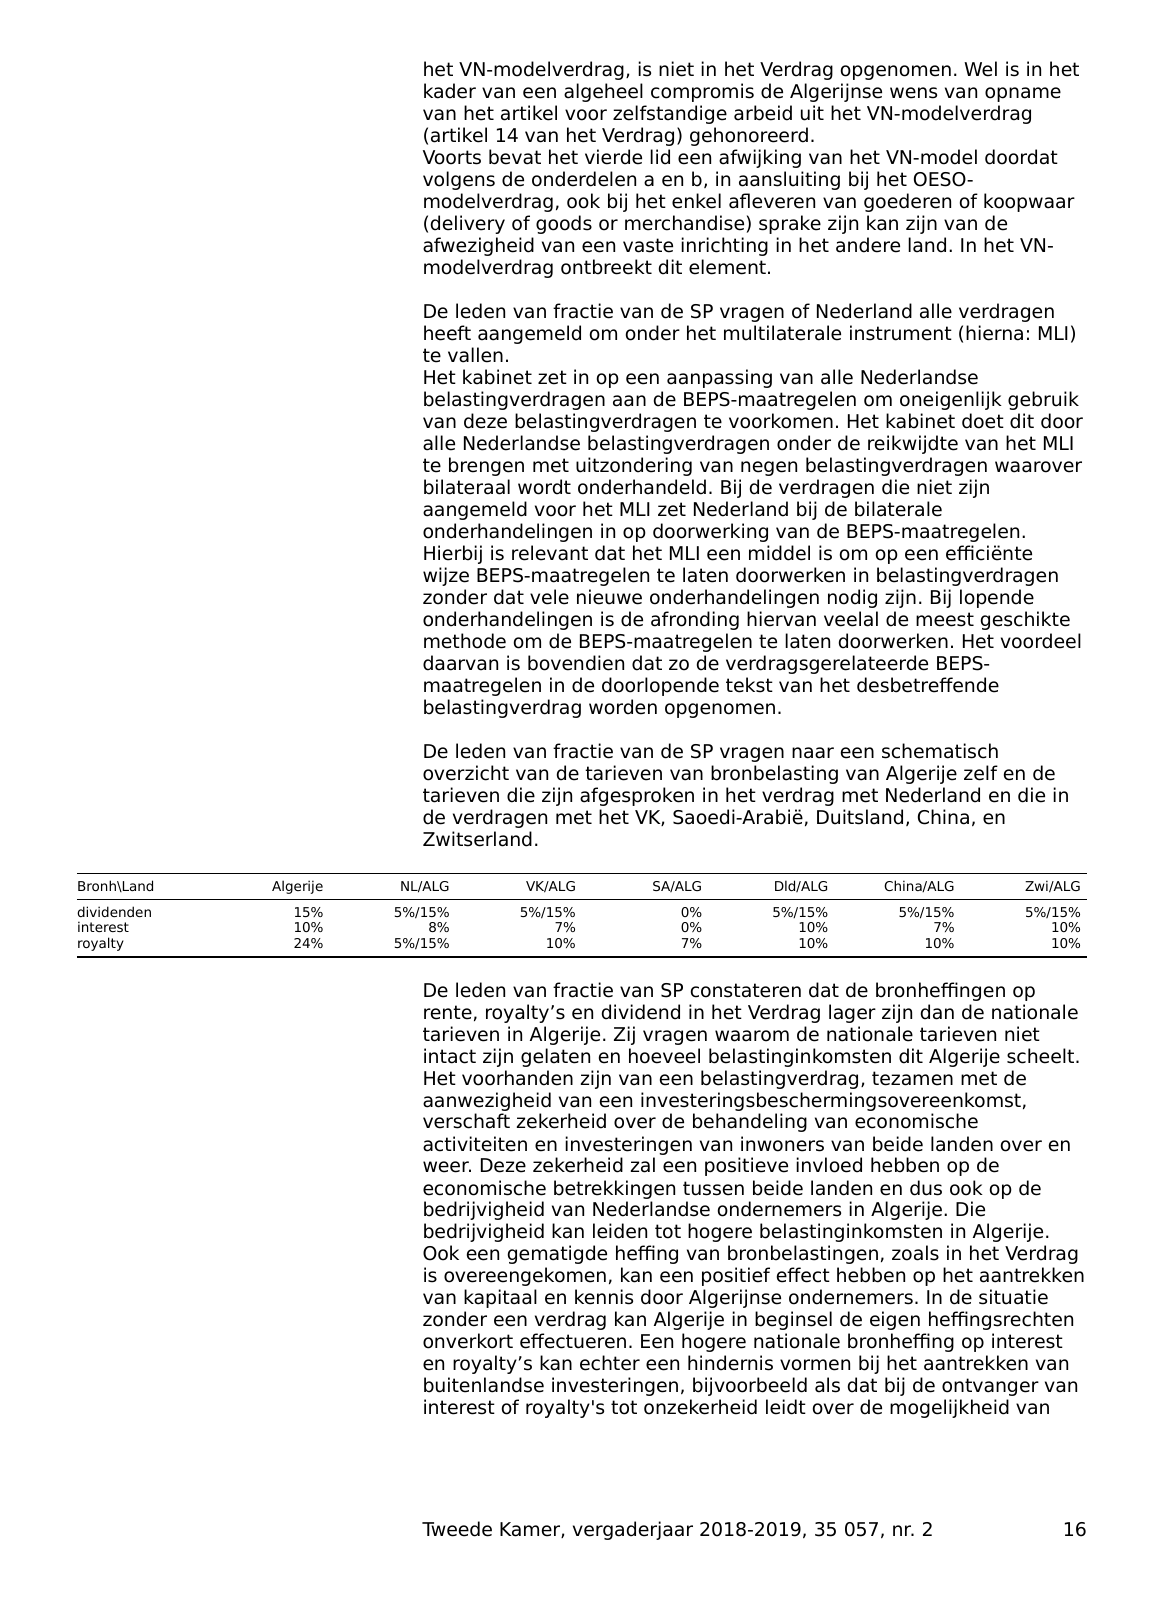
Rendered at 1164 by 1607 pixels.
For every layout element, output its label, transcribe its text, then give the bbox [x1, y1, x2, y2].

table_cell 5%/15% [834, 900, 960, 920]
table_cell 7% [582, 936, 708, 956]
table_cell 5%/15% [455, 900, 582, 920]
table_cell 10% [708, 936, 834, 956]
text De leden van fractie van de SP vragen naar een schematisch overzicht van de tarieven van bronbelasting van Algerije zelf en de tarieven die zijn afgesproken in het verdrag met Nederland en die in de verdragen met het VK, Saoedi-Arabië, Duitsland, China, en Zwitserland. [422, 741, 1087, 851]
table_cell 5%/15% [960, 900, 1087, 920]
table_cell 10% [455, 936, 582, 956]
table_header China/ALG [834, 874, 960, 899]
table_header NL/ALG [329, 874, 455, 899]
table_cell 5%/15% [708, 900, 834, 920]
table_cell 10% [834, 936, 960, 956]
table_header Bronh\Land [77, 874, 203, 899]
table_header Algerije [203, 874, 329, 899]
table_cell 10% [960, 920, 1087, 936]
table_header VK/ALG [455, 874, 582, 899]
text De leden van fractie van SP constateren dat de bronheffingen op rente, royalty’s en dividend in het Verdrag lager zijn dan de nationale tarieven in Algerije. Zij vragen waarom de nationale tarieven niet intact zijn gelaten en hoeveel belastinginkomsten dit Algerije scheelt. [422, 979, 1087, 1067]
text De leden van fractie van de SP vragen of Nederland alle verdragen heeft aangemeld om onder het multilaterale instrument (hierna: MLI) te vallen. [422, 301, 1087, 367]
table_cell 15% [203, 900, 329, 920]
table_cell 10% [708, 920, 834, 936]
table_cell 7% [455, 920, 582, 936]
table_cell 8% [329, 920, 455, 936]
table_cell 10% [203, 920, 329, 936]
text Voorts bevat het vierde lid een afwijking van het VN-model doordat volgens de onderdelen a en b, in aansluiting bij het OESO-modelverdrag, ook bij het enkel afleveren van goederen of koopwaar (delivery of goods or merchandise) sprake zijn kan zijn van de afwezigheid van een vaste inrichting in het andere land. In het VN-modelverdrag ontbreekt dit element. [422, 147, 1087, 279]
table_cell 5%/15% [329, 936, 455, 956]
table_cell 7% [834, 920, 960, 936]
table_cell 24% [203, 936, 329, 956]
table_cell 0% [582, 900, 708, 920]
table_cell royalty [77, 936, 203, 956]
table_cell 5%/15% [329, 900, 455, 920]
table_cell dividenden [77, 900, 203, 920]
table_cell interest [77, 920, 203, 936]
table_cell 10% [960, 936, 1087, 956]
table_header Dld/ALG [708, 874, 834, 899]
text Het kabinet zet in op een aanpassing van alle Nederlandse belastingverdragen aan de BEPS-maatregelen om oneigenlijk gebruik van deze belastingverdragen te voorkomen. Het kabinet doet dit door alle Nederlandse belastingverdragen onder de reikwijdte van het MLI te brengen met uitzondering van negen belastingverdragen waarover bilateraal wordt onderhandeld. Bij de verdragen die niet zijn aangemeld voor het MLI zet Nederland bij de bilaterale onderhandelingen in op doorwerking van de BEPS-maatregelen. Hierbij is relevant dat het MLI een middel is om op een efficiënte wijze BEPS-maatregelen te laten doorwerken in belastingverdragen zonder dat vele nieuwe onderhandelingen nodig zijn. Bij lopende onderhandelingen is de afronding hiervan veelal de meest geschikte methode om de BEPS-maatregelen te laten doorwerken. Het voordeel daarvan is bovendien dat zo de verdragsgerelateerde BEPS-maatregelen in de doorlopende tekst van het desbetreffende belastingverdrag worden opgenomen. [422, 367, 1087, 719]
table_cell 0% [582, 920, 708, 936]
table_header Zwi/ALG [960, 874, 1087, 899]
text het VN-modelverdrag, is niet in het Verdrag opgenomen. Wel is in het kader van een algeheel compromis de Algerijnse wens van opname van het artikel voor zelfstandige arbeid uit het VN-modelverdrag (artikel 14 van het Verdrag) gehonoreerd. [422, 59, 1087, 147]
text Het voorhanden zijn van een belastingverdrag, tezamen met de aanwezigheid van een investeringsbeschermingsovereenkomst, verschaft zekerheid over de behandeling van economische activiteiten en investeringen van inwoners van beide landen over en weer. Deze zekerheid zal een positieve invloed hebben op de economische betrekkingen tussen beide landen en dus ook op de bedrijvigheid van Nederlandse ondernemers in Algerije. Die bedrijvigheid kan leiden tot hogere belastinginkomsten in Algerije. Ook een gematigde heffing van bronbelastingen, zoals in het Verdrag is overeengekomen, kan een positief effect hebben op het aantrekken van kapitaal en kennis door Algerijnse ondernemers. In de situatie zonder een verdrag kan Algerije in beginsel de eigen heffingsrechten onverkort effectueren. Een hogere nationale bronheffing op interest en royalty’s kan echter een hindernis vormen bij het aantrekken van buitenlandse investeringen, bijvoorbeeld als dat bij de ontvanger van interest of royalty's tot onzekerheid leidt over de mogelijkheid van [422, 1067, 1087, 1419]
table_header SA/ALG [582, 874, 708, 899]
